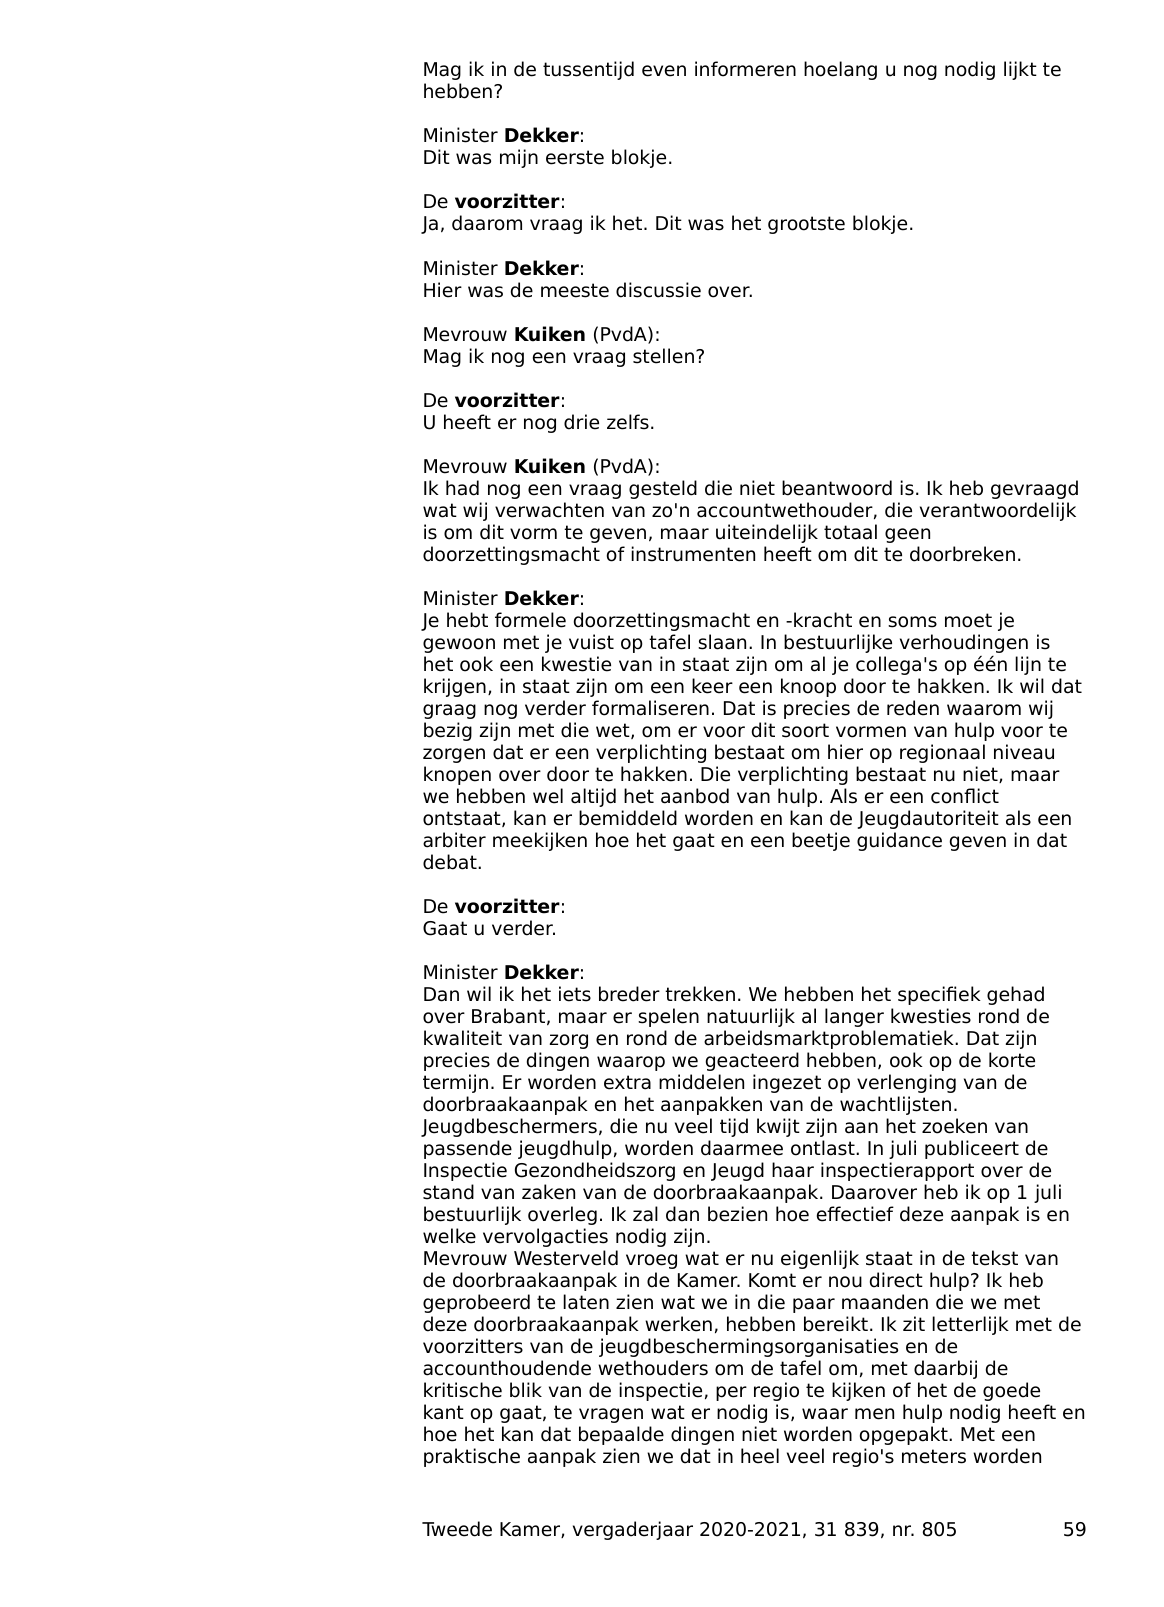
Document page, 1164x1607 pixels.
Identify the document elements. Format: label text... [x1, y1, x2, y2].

text Gaat u verder. [422, 918, 1087, 940]
text Dit was mijn eerste blokje. [422, 147, 1087, 169]
text Minister Dekker: [422, 962, 1087, 984]
text Mevrouw Kuiken (PvdA): [422, 456, 1087, 478]
text De voorzitter: [422, 191, 1087, 213]
text Minister Dekker: [422, 588, 1087, 610]
text Ja, daarom vraag ik het. Dit was het grootste blokje. [422, 213, 1087, 235]
text Mevrouw Westerveld vroeg wat er nu eigenlijk staat in de tekst van de doorbraakaanpak in de Kamer. Komt er nou direct hulp? Ik heb geprobeerd te laten zien wat we in die paar maanden die we met deze doorbraakaanpak werken, hebben bereikt. Ik zit letterlijk met de voorzitters van de jeugdbeschermingsorganisaties en de accounthoudende wethouders om de tafel om, met daarbij de kritische blik van de inspectie, per regio te kijken of het de goede kant op gaat, te vragen wat er nodig is, waar men hulp nodig heeft en hoe het kan dat bepaalde dingen niet worden opgepakt. Met een praktische aanpak zien we dat in heel veel regio's meters worden [422, 1248, 1087, 1468]
text Ik had nog een vraag gesteld die niet beantwoord is. Ik heb gevraagd wat wij verwachten van zo'n accountwethouder, die verantwoordelijk is om dit vorm te geven, maar uiteindelijk totaal geen doorzettingsmacht of instrumenten heeft om dit te doorbreken. [422, 478, 1087, 566]
text De voorzitter: [422, 896, 1087, 918]
text Mag ik in de tussentijd even informeren hoelang u nog nodig lijkt te hebben? [422, 59, 1087, 103]
text Mevrouw Kuiken (PvdA): [422, 324, 1087, 346]
text Mag ik nog een vraag stellen? [422, 346, 1087, 368]
text Minister Dekker: [422, 257, 1087, 279]
text De voorzitter: [422, 390, 1087, 412]
text Dan wil ik het iets breder trekken. We hebben het specifiek gehad over Brabant, maar er spelen natuurlijk al langer kwesties rond de kwaliteit van zorg en rond de arbeidsmarktproblematiek. Dat zijn precies de dingen waarop we geacteerd hebben, ook op de korte termijn. Er worden extra middelen ingezet op verlenging van de doorbraakaanpak en het aanpakken van de wachtlijsten. Jeugdbeschermers, die nu veel tijd kwijt zijn aan het zoeken van passende jeugdhulp, worden daarmee ontlast. In juli publiceert de Inspectie Gezondheidszorg en Jeugd haar inspectierapport over de stand van zaken van de doorbraakaanpak. Daarover heb ik op 1 juli bestuurlijk overleg. Ik zal dan bezien hoe effectief deze aanpak is en welke vervolgacties nodig zijn. [422, 984, 1087, 1248]
text Minister Dekker: [422, 125, 1087, 147]
text U heeft er nog drie zelfs. [422, 412, 1087, 434]
text Je hebt formele doorzettingsmacht en -kracht en soms moet je gewoon met je vuist op tafel slaan. In bestuurlijke verhoudingen is het ook een kwestie van in staat zijn om al je collega's op één lijn te krijgen, in staat zijn om een keer een knoop door te hakken. Ik wil dat graag nog verder formaliseren. Dat is precies de reden waarom wij bezig zijn met die wet, om er voor dit soort vormen van hulp voor te zorgen dat er een verplichting bestaat om hier op regionaal niveau knopen over door te hakken. Die verplichting bestaat nu niet, maar we hebben wel altijd het aanbod van hulp. Als er een conflict ontstaat, kan er bemiddeld worden en kan de Jeugdautoriteit als een arbiter meekijken hoe het gaat en een beetje guidance geven in dat debat. [422, 610, 1087, 874]
text Hier was de meeste discussie over. [422, 279, 1087, 301]
